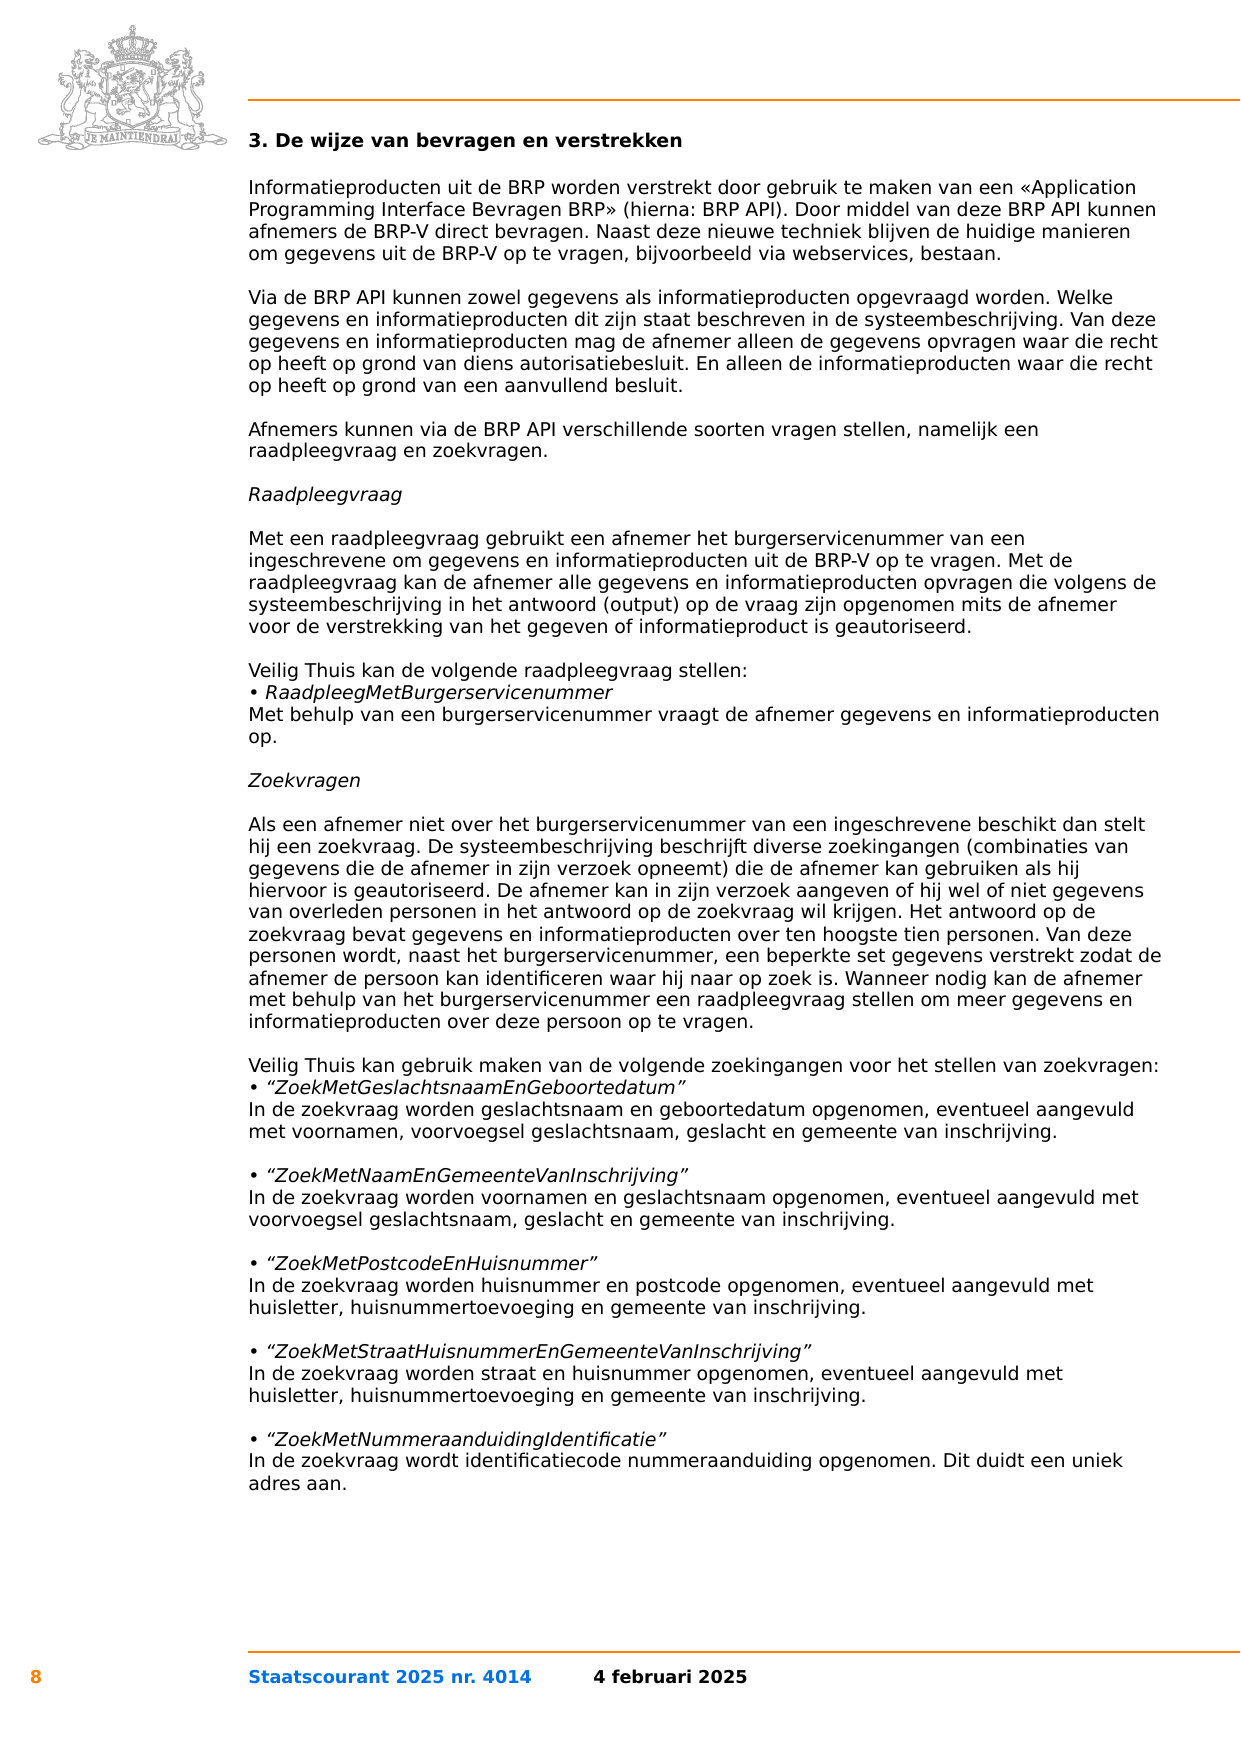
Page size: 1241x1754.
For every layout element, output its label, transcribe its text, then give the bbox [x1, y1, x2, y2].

text Als een afnemer niet over het burgerservicenummer van een ingeschrevene beschikt dan stelt hij een zoekvraag. De systeembeschrijving beschrijft diverse zoekingangen (combinaties van gegevens die de afnemer in zijn verzoek opneemt) die de afnemer kan gebruiken als hij hiervoor is geautoriseerd. De afnemer kan in zijn verzoek aangeven of hij wel of niet gegevens van overleden personen in het antwoord op de zoekvraag wil krijgen. Het antwoord op de zoekvraag bevat gegevens en informatieproducten over ten hoogste tien personen. Van deze personen wordt, naast het burgerservicenummer, een beperkte set gegevens verstrekt zodat de afnemer de persoon kan identificeren waar hij naar op zoek is. Wanneer nodig kan de afnemer met behulp van het burgerservicenummer een raadpleegvraag stellen om meer gegevens en informatieproducten over deze persoon op te vragen. [248, 813, 1163, 1033]
text Met een raadpleegvraag gebruikt een afnemer het burgerservicenummer van een ingeschrevene om gegevens en informatieproducten uit de BRP-V op te vragen. Met de raadpleegvraag kan de afnemer alle gegevens en informatieproducten opvragen die volgens de systeembeschrijving in het antwoord (output) op de vraag zijn opgenomen mits de afnemer voor de verstrekking van het gegeven of informatieproduct is geautoriseerd. [248, 528, 1163, 638]
text In de zoekvraag wordt identificatiecode nummeraanduiding opgenomen. Dit duidt een uniek adres aan. [248, 1450, 1163, 1494]
picture [38, 25, 227, 150]
text • “ZoekMetPostcodeEnHuisnummer” [248, 1253, 1163, 1275]
text Met behulp van een burgerservicenummer vraagt de afnemer gegevens en informatieproducten op. [248, 704, 1163, 748]
subtitle 3. De wijze van bevragen en verstrekken [248, 130, 1163, 152]
text In de zoekvraag worden geslachtsnaam en geboortedatum opgenomen, eventueel aangevuld met voornamen, voorvoegsel geslachtsnaam, geslacht en gemeente van inschrijving. [248, 1099, 1163, 1143]
subtitle Raadpleegvraag [248, 484, 1163, 506]
text Afnemers kunnen via de BRP API verschillende soorten vragen stellen, namelijk een raadpleegvraag en zoekvragen. [248, 418, 1163, 462]
text Veilig Thuis kan de volgende raadpleegvraag stellen: [248, 660, 1163, 682]
text • “ZoekMetStraatHuisnummerEnGemeenteVanInschrijving” [248, 1341, 1163, 1363]
text Informatieproducten uit de BRP worden verstrekt door gebruik te maken van een «Application Programming Interface Bevragen BRP» (hierna: BRP API). Door middel van deze BRP API kunnen afnemers de BRP-V direct bevragen. Naast deze nieuwe techniek blijven de huidige manieren om gegevens uit de BRP-V op te vragen, bijvoorbeeld via webservices, bestaan. [248, 177, 1163, 265]
text • “ZoekMetNummeraanduidingIdentificatie” [248, 1428, 1163, 1450]
text In de zoekvraag worden straat en huisnummer opgenomen, eventueel aangevuld met huisletter, huisnummertoevoeging en gemeente van inschrijving. [248, 1363, 1163, 1407]
text • “ZoekMetNaamEnGemeenteVanInschrijving” [248, 1165, 1163, 1187]
text Via de BRP API kunnen zowel gegevens als informatieproducten opgevraagd worden. Welke gegevens en informatieproducten dit zijn staat beschreven in de systeembeschrijving. Van deze gegevens en informatieproducten mag de afnemer alleen de gegevens opvragen waar die recht op heeft op grond van diens autorisatiebesluit. En alleen de informatieproducten waar die recht op heeft op grond van een aanvullend besluit. [248, 287, 1163, 397]
text In de zoekvraag worden huisnummer en postcode opgenomen, eventueel aangevuld met huisletter, huisnummertoevoeging en gemeente van inschrijving. [248, 1275, 1163, 1319]
text • RaadpleegMetBurgerservicenummer [248, 682, 1163, 704]
text In de zoekvraag worden voornamen en geslachtsnaam opgenomen, eventueel aangevuld met voorvoegsel geslachtsnaam, geslacht en gemeente van inschrijving. [248, 1187, 1163, 1231]
subtitle Zoekvragen [248, 770, 1163, 792]
text • “ZoekMetGeslachtsnaamEnGeboortedatum” [248, 1077, 1163, 1099]
text Veilig Thuis kan gebruik maken van de volgende zoekingangen voor het stellen van zoekvragen: [248, 1055, 1163, 1077]
